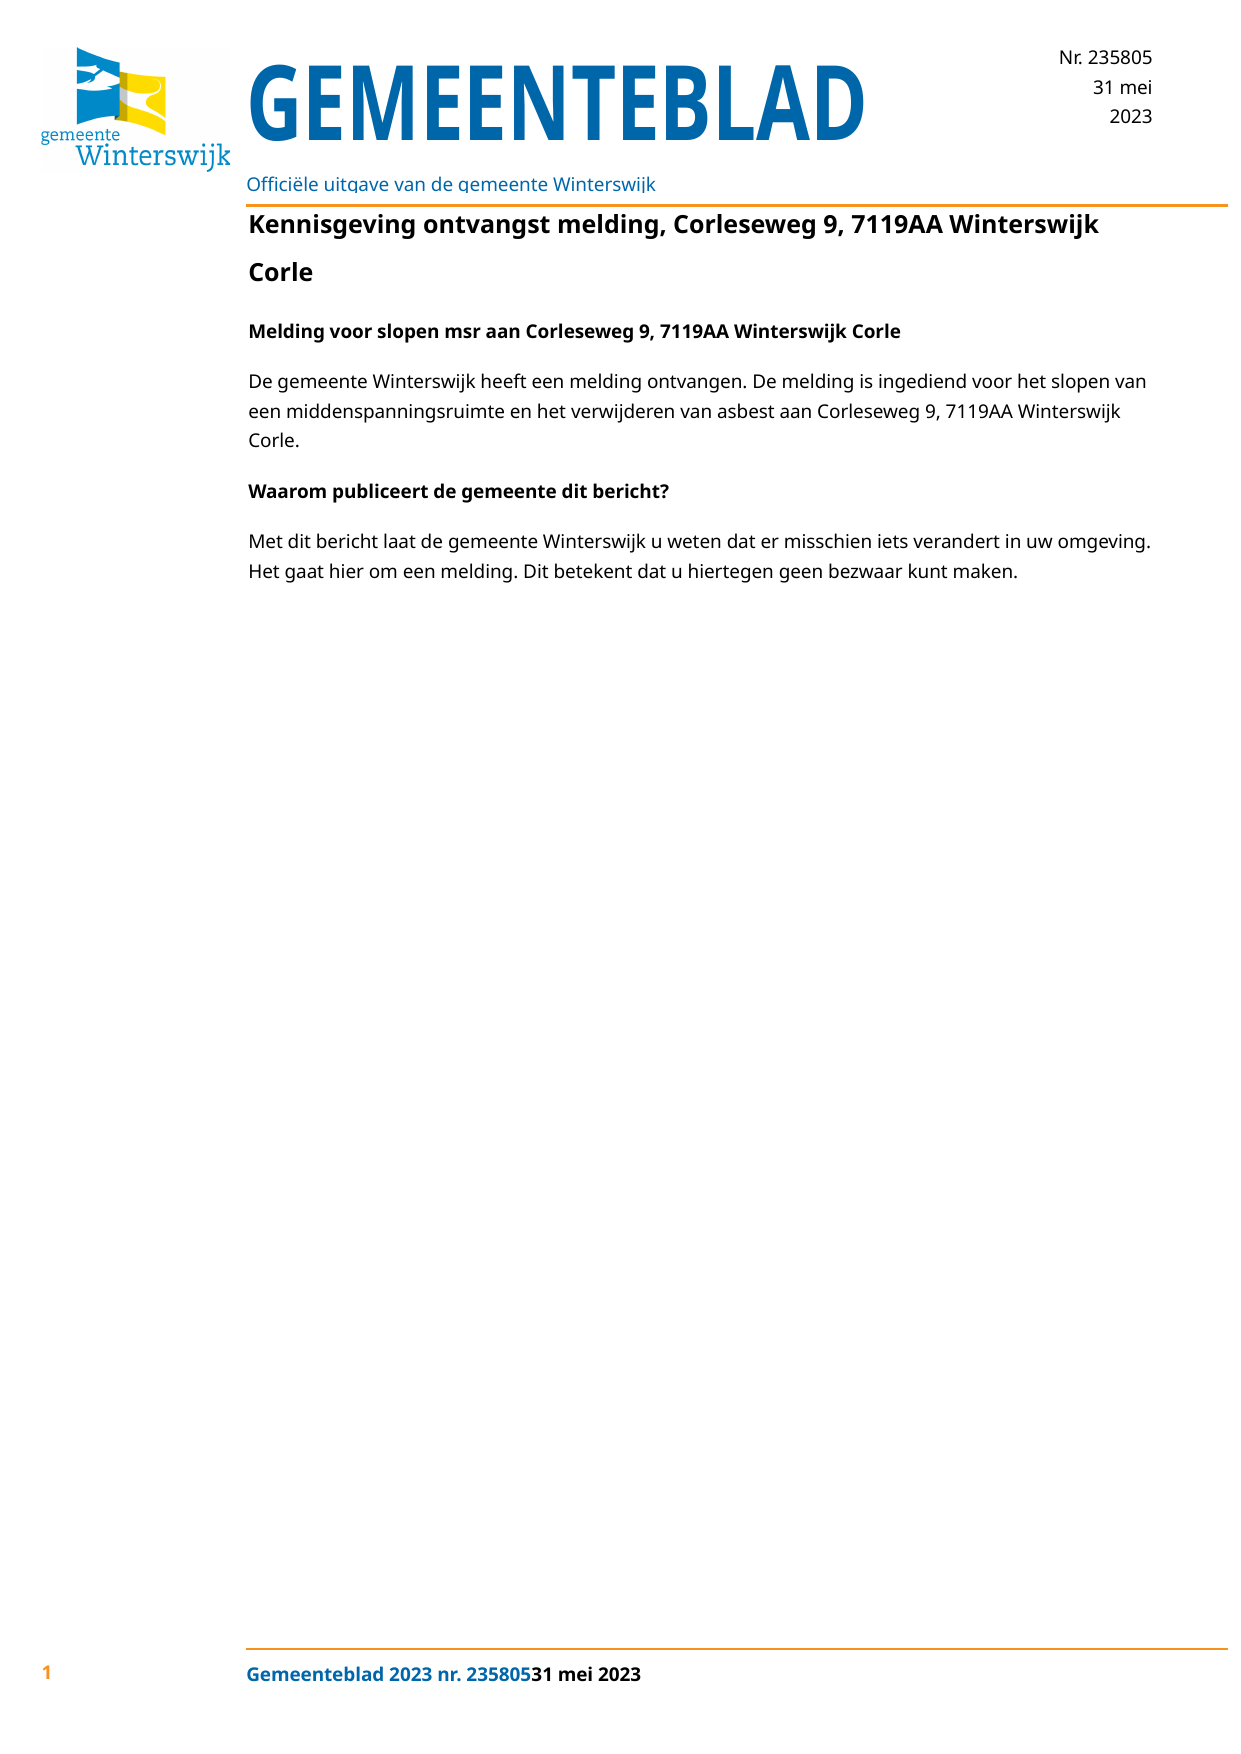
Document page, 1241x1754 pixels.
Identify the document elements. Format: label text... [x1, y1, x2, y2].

picture [41, 47, 231, 172]
picture [225, 153, 231, 162]
text De gemeente Winterswijk heeft een melding ontvangen. De melding is ingediend voor het slopen van een middenspanningsruimte en het verwijderen van asbest aan Corleseweg 9, 7119AA Winterswijk Corle. [248, 368, 1152, 453]
text Waarom publiceert de gemeente dit bericht? [248, 478, 1152, 504]
text Melding voor slopen msr aan Corleseweg 9, 7119AA Winterswijk Corle [248, 318, 1152, 344]
text Kennisgeving ontvangst melding, Corleseweg 9, 7119AA Winterswijk Corle [248, 207, 1152, 288]
text Met dit bericht laat de gemeente Winterswijk u weten dat er misschien iets verandert in uw omgeving. Het gaat hier om een melding. Dit betekent dat u hiertegen geen bezwaar kunt maken. [248, 528, 1152, 584]
